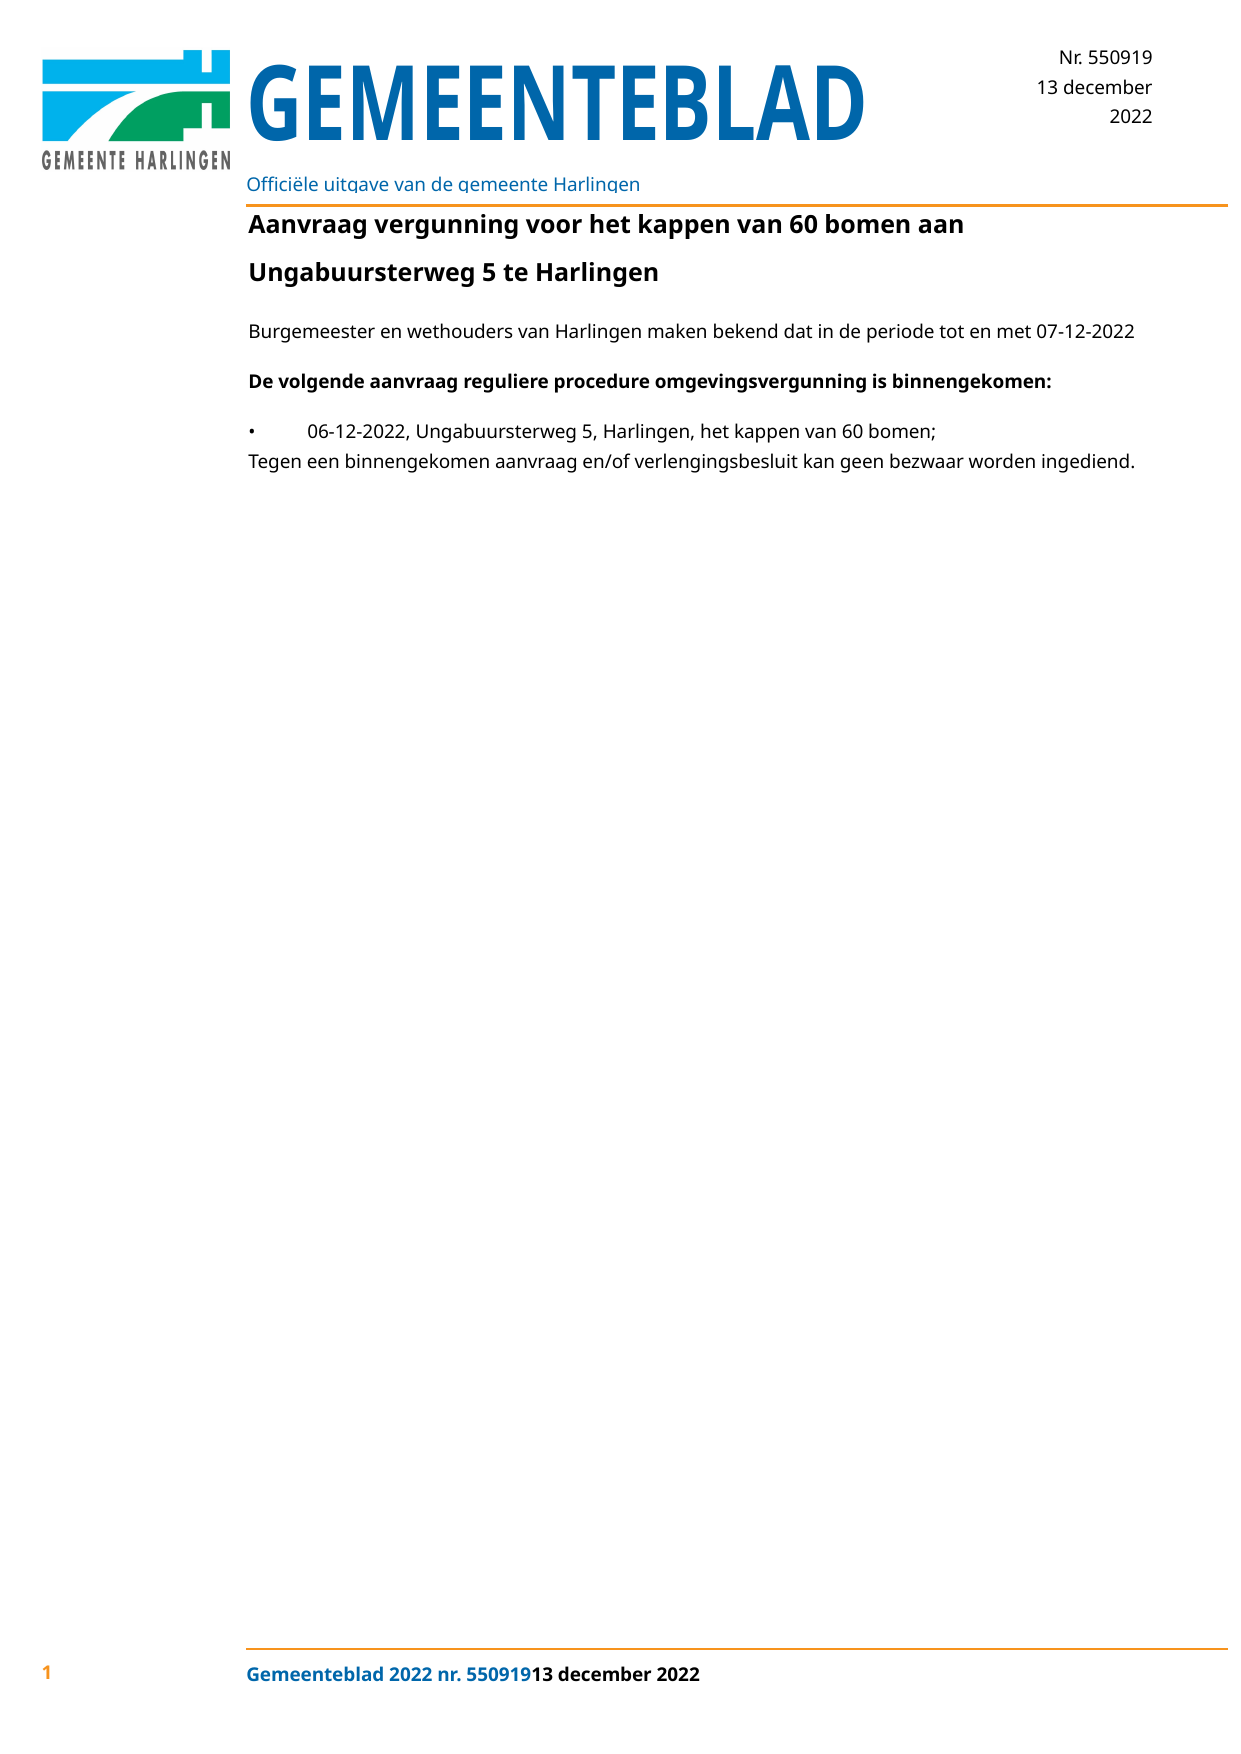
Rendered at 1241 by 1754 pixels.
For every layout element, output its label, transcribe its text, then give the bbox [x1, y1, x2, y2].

picture [41, 47, 231, 172]
text De volgende aanvraag reguliere procedure omgevingsvergunning is binnengekomen: [248, 368, 1152, 394]
text Burgemeester en wethouders van Harlingen maken bekend dat in de periode tot en met 07-12-2022 [248, 318, 1152, 344]
text Tegen een binnengekomen aanvraag en/of verlengingsbesluit kan geen bezwaar worden ingediend. [248, 448, 1152, 474]
text Aanvraag vergunning voor het kappen van 60 bomen aan Ungabuursterweg 5 te Harlingen [248, 207, 1152, 288]
list 06-12-2022, Ungabuursterweg 5, Harlingen, het kappen van 60 bomen; [248, 419, 1152, 444]
